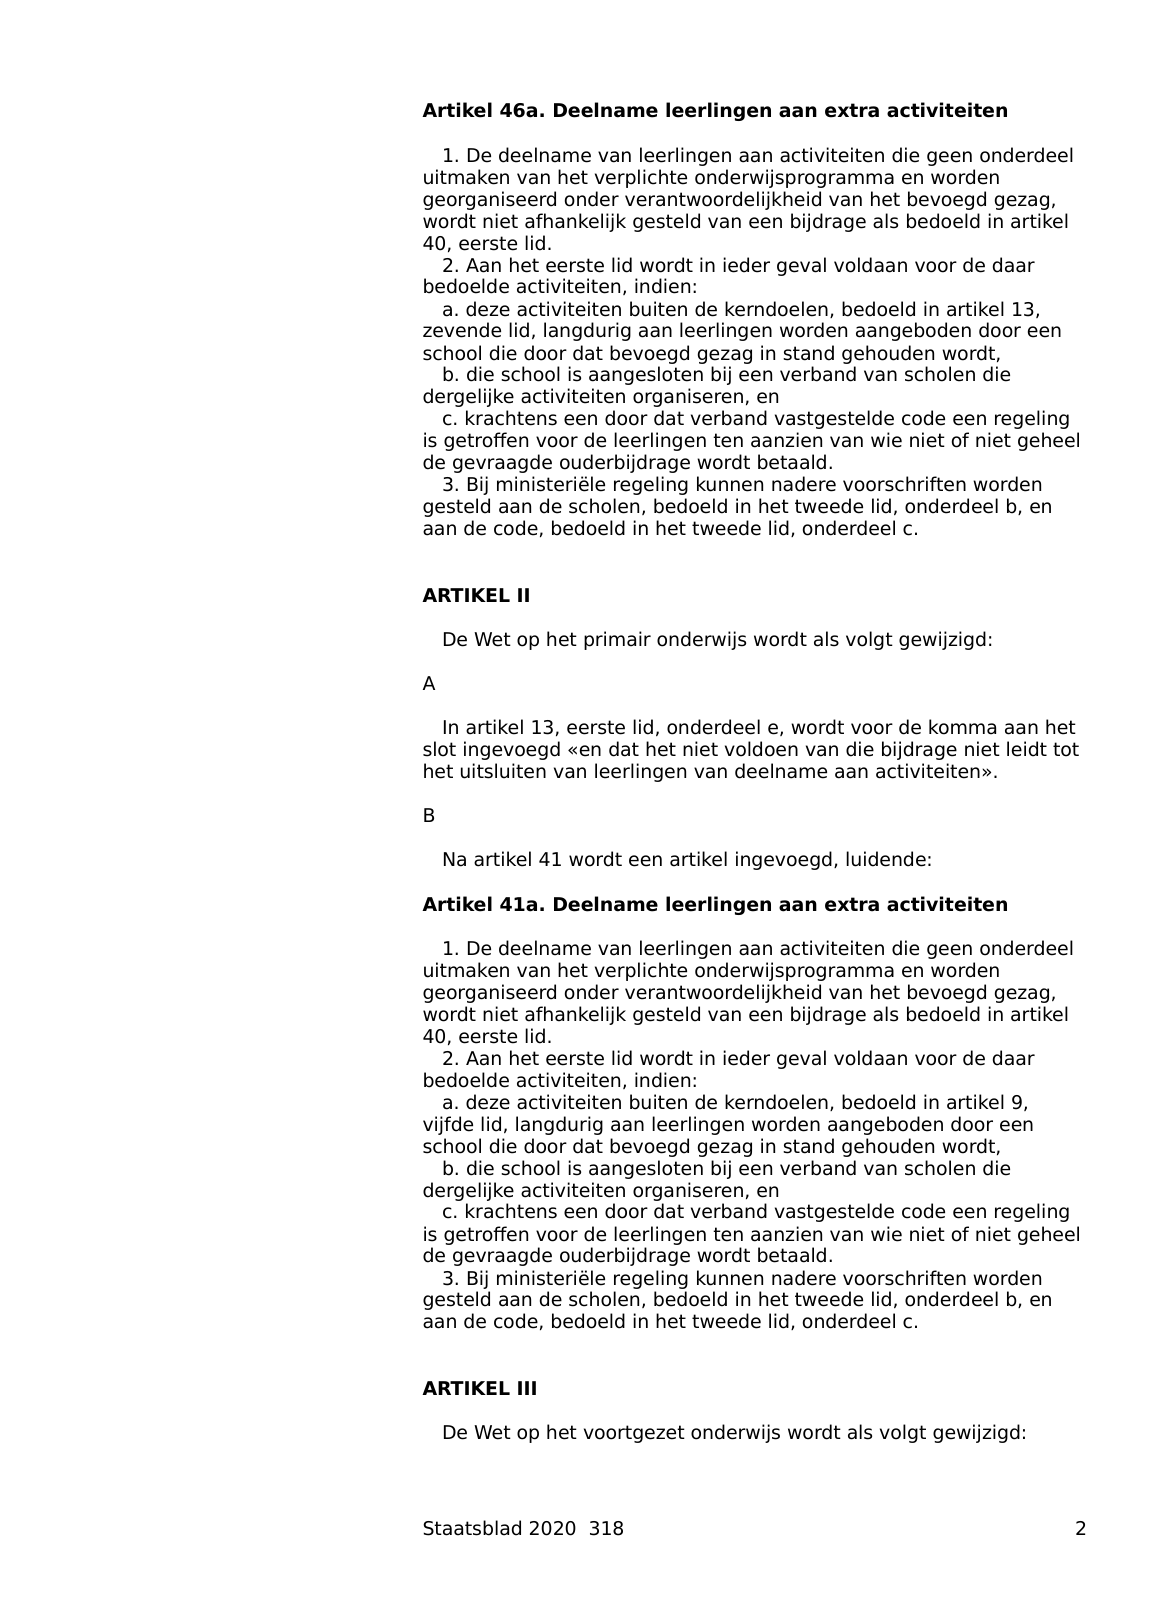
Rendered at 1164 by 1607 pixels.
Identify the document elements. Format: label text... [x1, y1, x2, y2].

subtitle Artikel 46a. Deelname leerlingen aan extra activiteiten [422, 100, 1087, 122]
text A [422, 673, 1087, 695]
text Na artikel 41 wordt een artikel ingevoegd, luidende: [422, 849, 1087, 871]
text a. deze activiteiten buiten de kerndoelen, bedoeld in artikel 9, vijfde lid, langdurig aan leerlingen worden aangeboden door een school die door dat bevoegd gezag in stand gehouden wordt, [422, 1092, 1087, 1157]
text 2. Aan het eerste lid wordt in ieder geval voldaan voor de daar bedoelde activiteiten, indien: [422, 1048, 1087, 1092]
text a. deze activiteiten buiten de kerndoelen, bedoeld in artikel 13, zevende lid, langdurig aan leerlingen worden aangeboden door een school die door dat bevoegd gezag in stand gehouden wordt, [422, 298, 1087, 364]
text c. krachtens een door dat verband vastgestelde code een regeling is getroffen voor de leerlingen ten aanzien van wie niet of niet geheel de gevraagde ouderbijdrage wordt betaald. [422, 1201, 1087, 1267]
text 2. Aan het eerste lid wordt in ieder geval voldaan voor de daar bedoelde activiteiten, indien: [422, 254, 1087, 298]
text De Wet op het voortgezet onderwijs wordt als volgt gewijzigd: [422, 1422, 1087, 1444]
subtitle Artikel 41a. Deelname leerlingen aan extra activiteiten [422, 893, 1087, 916]
text In artikel 13, eerste lid, onderdeel e, wordt voor de komma aan het slot ingevoegd «en dat het niet voldoen van die bijdrage niet leidt tot het uitsluiten van leerlingen van deelname aan activiteiten». [422, 717, 1087, 783]
text 1. De deelname van leerlingen aan activiteiten die geen onderdeel uitmaken van het verplichte onderwijsprogramma en worden georganiseerd onder verantwoordelijkheid van het bevoegd gezag, wordt niet afhankelijk gesteld van een bijdrage als bedoeld in artikel 40, eerste lid. [422, 938, 1087, 1048]
text 3. Bij ministeriële regeling kunnen nadere voorschriften worden gesteld aan de scholen, bedoeld in het tweede lid, onderdeel b, en aan de code, bedoeld in het tweede lid, onderdeel c. [422, 1267, 1087, 1333]
text 1. De deelname van leerlingen aan activiteiten die geen onderdeel uitmaken van het verplichte onderwijsprogramma en worden georganiseerd onder verantwoordelijkheid van het bevoegd gezag, wordt niet afhankelijk gesteld van een bijdrage als bedoeld in artikel 40, eerste lid. [422, 144, 1087, 254]
subtitle ARTIKEL II [422, 584, 1087, 607]
text B [422, 805, 1087, 827]
text b. die school is aangesloten bij een verband van scholen die dergelijke activiteiten organiseren, en [422, 364, 1087, 408]
text c. krachtens een door dat verband vastgestelde code een regeling is getroffen voor de leerlingen ten aanzien van wie niet of niet geheel de gevraagde ouderbijdrage wordt betaald. [422, 408, 1087, 474]
text 3. Bij ministeriële regeling kunnen nadere voorschriften worden gesteld aan de scholen, bedoeld in het tweede lid, onderdeel b, en aan de code, bedoeld in het tweede lid, onderdeel c. [422, 474, 1087, 540]
text De Wet op het primair onderwijs wordt als volgt gewijzigd: [422, 629, 1087, 651]
text b. die school is aangesloten bij een verband van scholen die dergelijke activiteiten organiseren, en [422, 1157, 1087, 1201]
subtitle ARTIKEL III [422, 1378, 1087, 1400]
